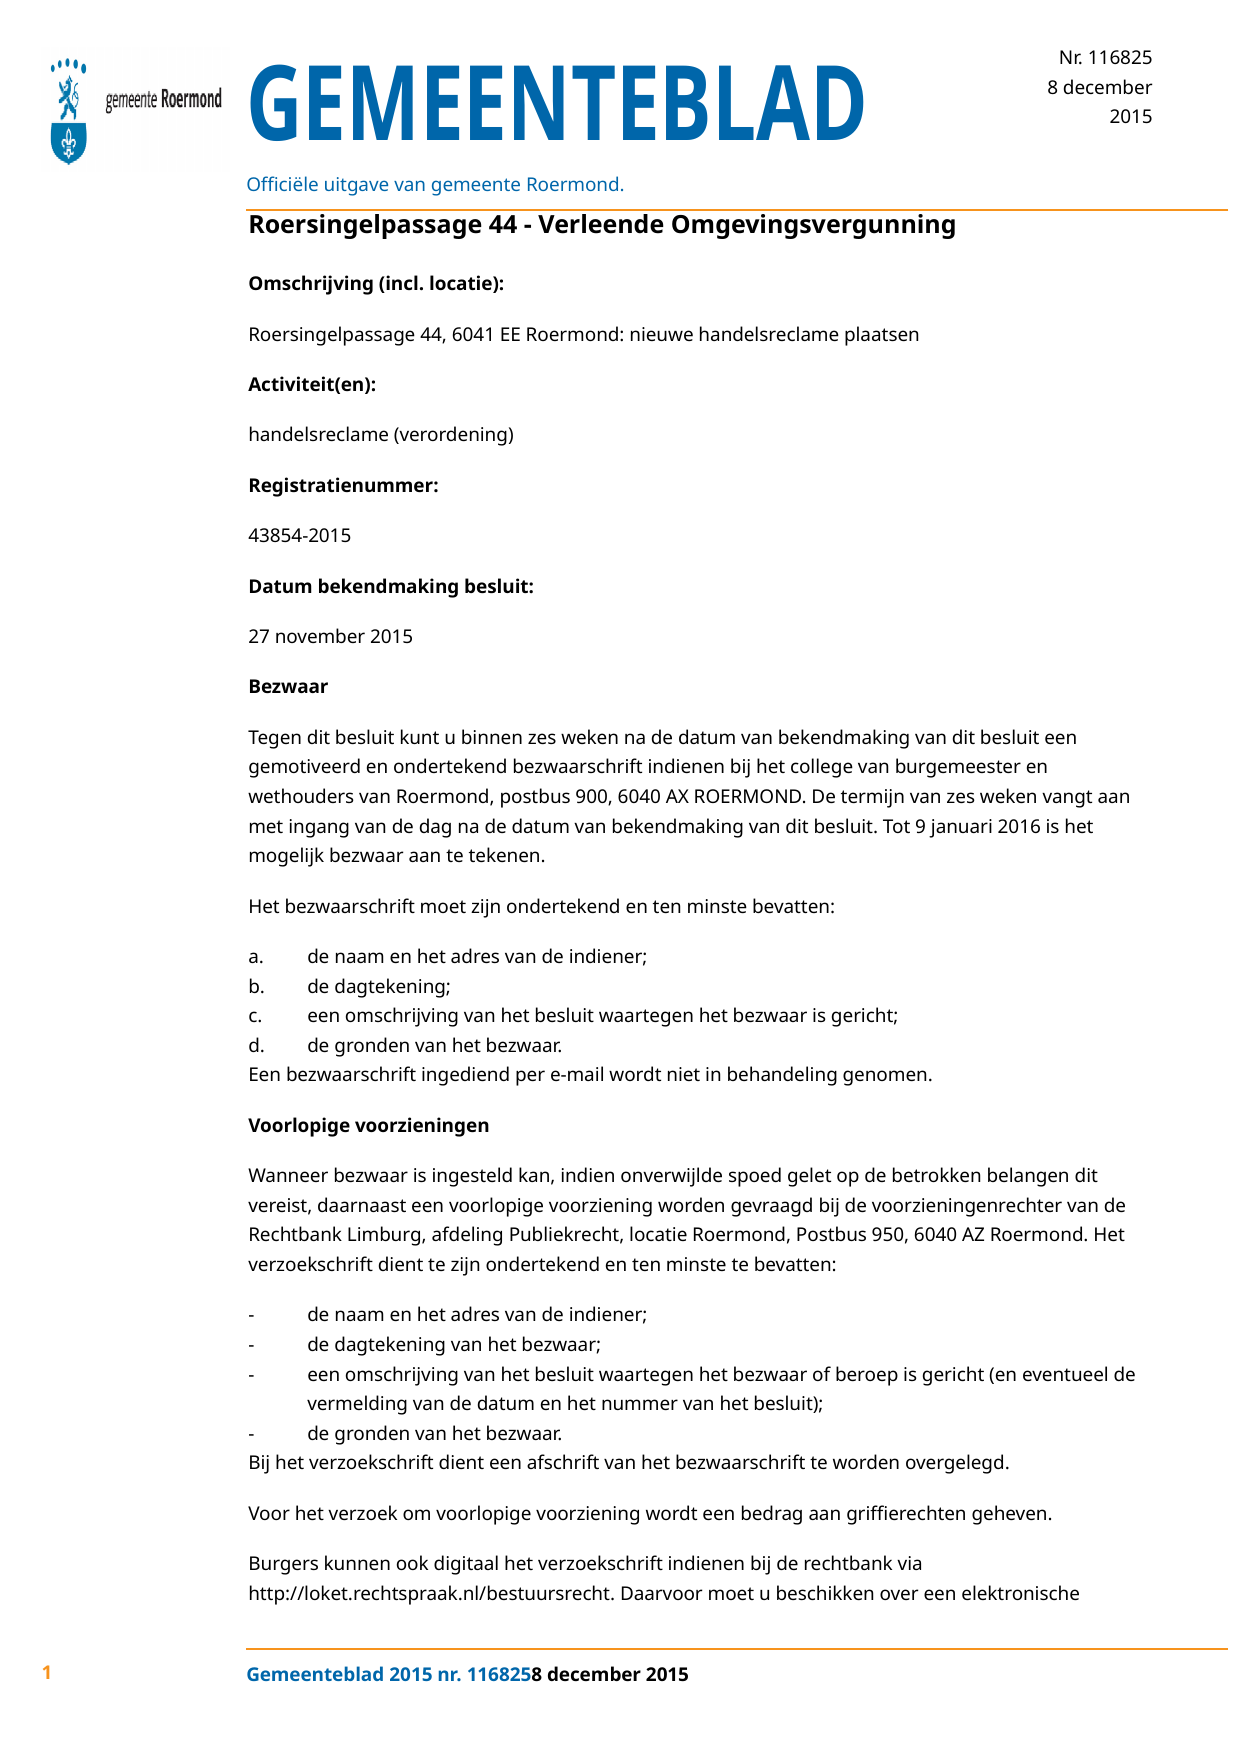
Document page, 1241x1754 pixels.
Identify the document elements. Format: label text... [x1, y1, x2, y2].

text Tegen dit besluit kunt u binnen zes weken na de datum van bekendmaking van dit besluit een gemotiveerd en ondertekend bezwaarschrift indienen bij het college van burgemeester en wethouders van Roermond, postbus 900, 6040 AX ROERMOND. De termijn van zes weken vangt aan met ingang van de dag na de datum van bekendmaking van dit besluit. Tot 9 januari 2016 is het mogelijk bezwaar aan te tekenen. [248, 724, 1152, 868]
text Wanneer bezwaar is ingesteld kan, indien onverwijlde spoed gelet op de betrokken belangen dit vereist, daarnaast een voorlopige voorziening worden gevraagd bij de voorzieningenrechter van de Rechtbank Limburg, afdeling Publiekrecht, locatie Roermond, Postbus 950, 6040 AZ Roermond. Het verzoekschrift dient te zijn ondertekend en ten minste te bevatten: [248, 1162, 1152, 1277]
list de dagtekening; [248, 973, 1152, 998]
text Roersingelpassage 44 - Verleende Omgevingsvergunning [248, 211, 1152, 241]
text Datum bekendmaking besluit: [248, 573, 1152, 598]
text Omschrijving (incl. locatie): [248, 270, 1152, 296]
picture [41, 47, 231, 172]
list de gronden van het bezwaar. [248, 1420, 1152, 1446]
list een omschrijving van het besluit waartegen het bezwaar is gericht; [248, 1002, 1152, 1028]
text 27 november 2015 [248, 623, 1152, 649]
text Roersingelpassage 44, 6041 EE Roermond: nieuwe handelsreclame plaatsen [248, 321, 1152, 346]
list de naam en het adres van de indiener; [248, 1302, 1152, 1327]
text Voor het verzoek om voorlopige voorziening wordt een bedrag aan griffierechten geheven. [248, 1500, 1152, 1526]
text Bij het verzoekschrift dient een afschrift van het bezwaarschrift te worden overgelegd. [248, 1449, 1152, 1475]
list een omschrijving van het besluit waartegen het bezwaar of beroep is gericht (en eventueel de vermelding van de datum en het nummer van het besluit); [248, 1361, 1152, 1416]
text Een bezwaarschrift ingediend per e-mail wordt niet in behandeling genomen. [248, 1062, 1152, 1087]
text Het bezwaarschrift moet zijn ondertekend en ten minste bevatten: [248, 893, 1152, 918]
text Registratienummer: [248, 472, 1152, 498]
list de naam en het adres van de indiener; [248, 943, 1152, 969]
text Activiteit(en): [248, 371, 1152, 397]
text handelsreclame (verordening) [248, 422, 1152, 447]
text Voorlopige voorzieningen [248, 1112, 1152, 1138]
text Bezwaar [248, 674, 1152, 699]
list de dagtekening van het bezwaar; [248, 1331, 1152, 1357]
text 43854-2015 [248, 522, 1152, 548]
list de gronden van het bezwaar. [248, 1032, 1152, 1058]
text Burgers kunnen ook digitaal het verzoekschrift indienen bij de rechtbank via http://loket.rechtspraak.nl/bestuursrecht. Daarvoor moet u beschikken over een elektronische [248, 1550, 1152, 1606]
